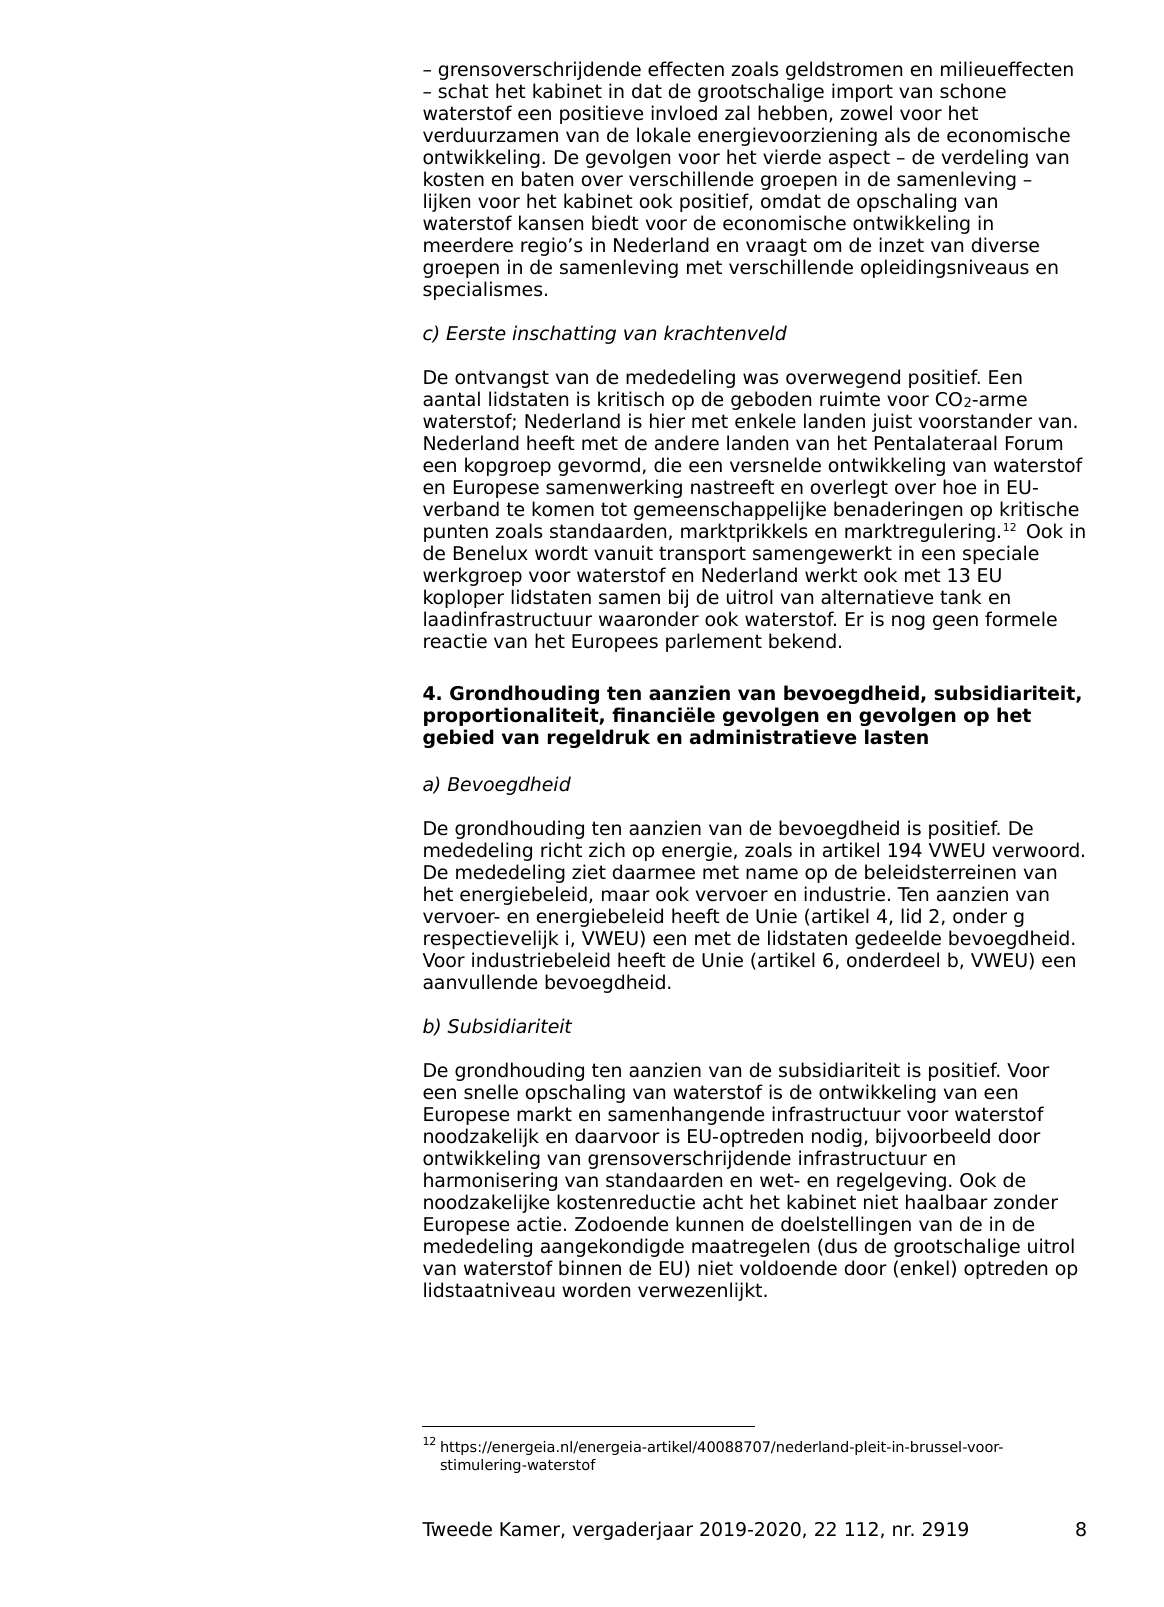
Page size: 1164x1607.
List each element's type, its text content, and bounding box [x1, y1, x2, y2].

text De grondhouding ten aanzien van de bevoegdheid is positief. De mededeling richt zich op energie, zoals in artikel 194 VWEU verwoord. De mededeling ziet daarmee met name op de beleidsterreinen van het energiebeleid, maar ook vervoer en industrie. Ten aanzien van vervoer- en energiebeleid heeft de Unie (artikel 4, lid 2, onder g respectievelijk i, VWEU) een met de lidstaten gedeelde bevoegdheid. Voor industriebeleid heeft de Unie (artikel 6, onderdeel b, VWEU) een aanvullende bevoegdheid. [422, 818, 1087, 994]
text De grondhouding ten aanzien van de subsidiariteit is positief. Voor een snelle opschaling van waterstof is de ontwikkeling van een Europese markt en samenhangende infrastructuur voor waterstof noodzakelijk en daarvoor is EU-optreden nodig, bijvoorbeeld door ontwikkeling van grensoverschrijdende infrastructuur en harmonisering van standaarden en wet- en regelgeving. Ook de noodzakelijke kostenreductie acht het kabinet niet haalbaar zonder Europese actie. Zodoende kunnen de doelstellingen van de in de mededeling aangekondigde maatregelen (dus de grootschalige uitrol van waterstof binnen de EU) niet voldoende door (enkel) optreden op lidstaatniveau worden verwezenlijkt. [422, 1060, 1087, 1302]
text De ontvangst van de mededeling was overwegend positief. Een aantal lidstaten is kritisch op de geboden ruimte voor CO2-arme waterstof; Nederland is hier met enkele landen juist voorstander van. Nederland heeft met de andere landen van het Pentalateraal Forum een kopgroep gevormd, die een versnelde ontwikkeling van waterstof en Europese samenwerking nastreeft en overlegt over hoe in EU-verband te komen tot gemeenschappelijke benaderingen op kritische punten zoals standaarden, marktprikkels en marktregulering. Ook in de Benelux wordt vanuit transport samengewerkt in een speciale werkgroep voor waterstof en Nederland werkt ook met 13 EU koploper lidstaten samen bij de uitrol van alternatieve tank en laadinfrastructuur waaronder ook waterstof. Er is nog geen formele reactie van het Europees parlement bekend. [422, 367, 1087, 653]
subtitle 4. Grondhouding ten aanzien van bevoegdheid, subsidiariteit, proportionaliteit, financiële gevolgen en gevolgen op het gebied van regeldruk en administratieve lasten [422, 683, 1087, 749]
subtitle b) Subsidiariteit [422, 1016, 1087, 1038]
subtitle c) Eerste inschatting van krachtenveld [422, 323, 1087, 345]
subtitle a) Bevoegdheid [422, 774, 1087, 796]
text https://energeia.nl/energeia-artikel/40088707/nederland-pleit-in-brussel-voor-stimulering-waterstof [422, 1435, 1087, 1474]
text – grensoverschrijdende effecten zoals geldstromen en milieueffecten – schat het kabinet in dat de grootschalige import van schone waterstof een positieve invloed zal hebben, zowel voor het verduurzamen van de lokale energievoorziening als de economische ontwikkeling. De gevolgen voor het vierde aspect – de verdeling van kosten en baten over verschillende groepen in de samenleving – lijken voor het kabinet ook positief, omdat de opschaling van waterstof kansen biedt voor de economische ontwikkeling in meerdere regio’s in Nederland en vraagt om de inzet van diverse groepen in de samenleving met verschillende opleidingsniveaus en specialismes. [422, 59, 1087, 301]
